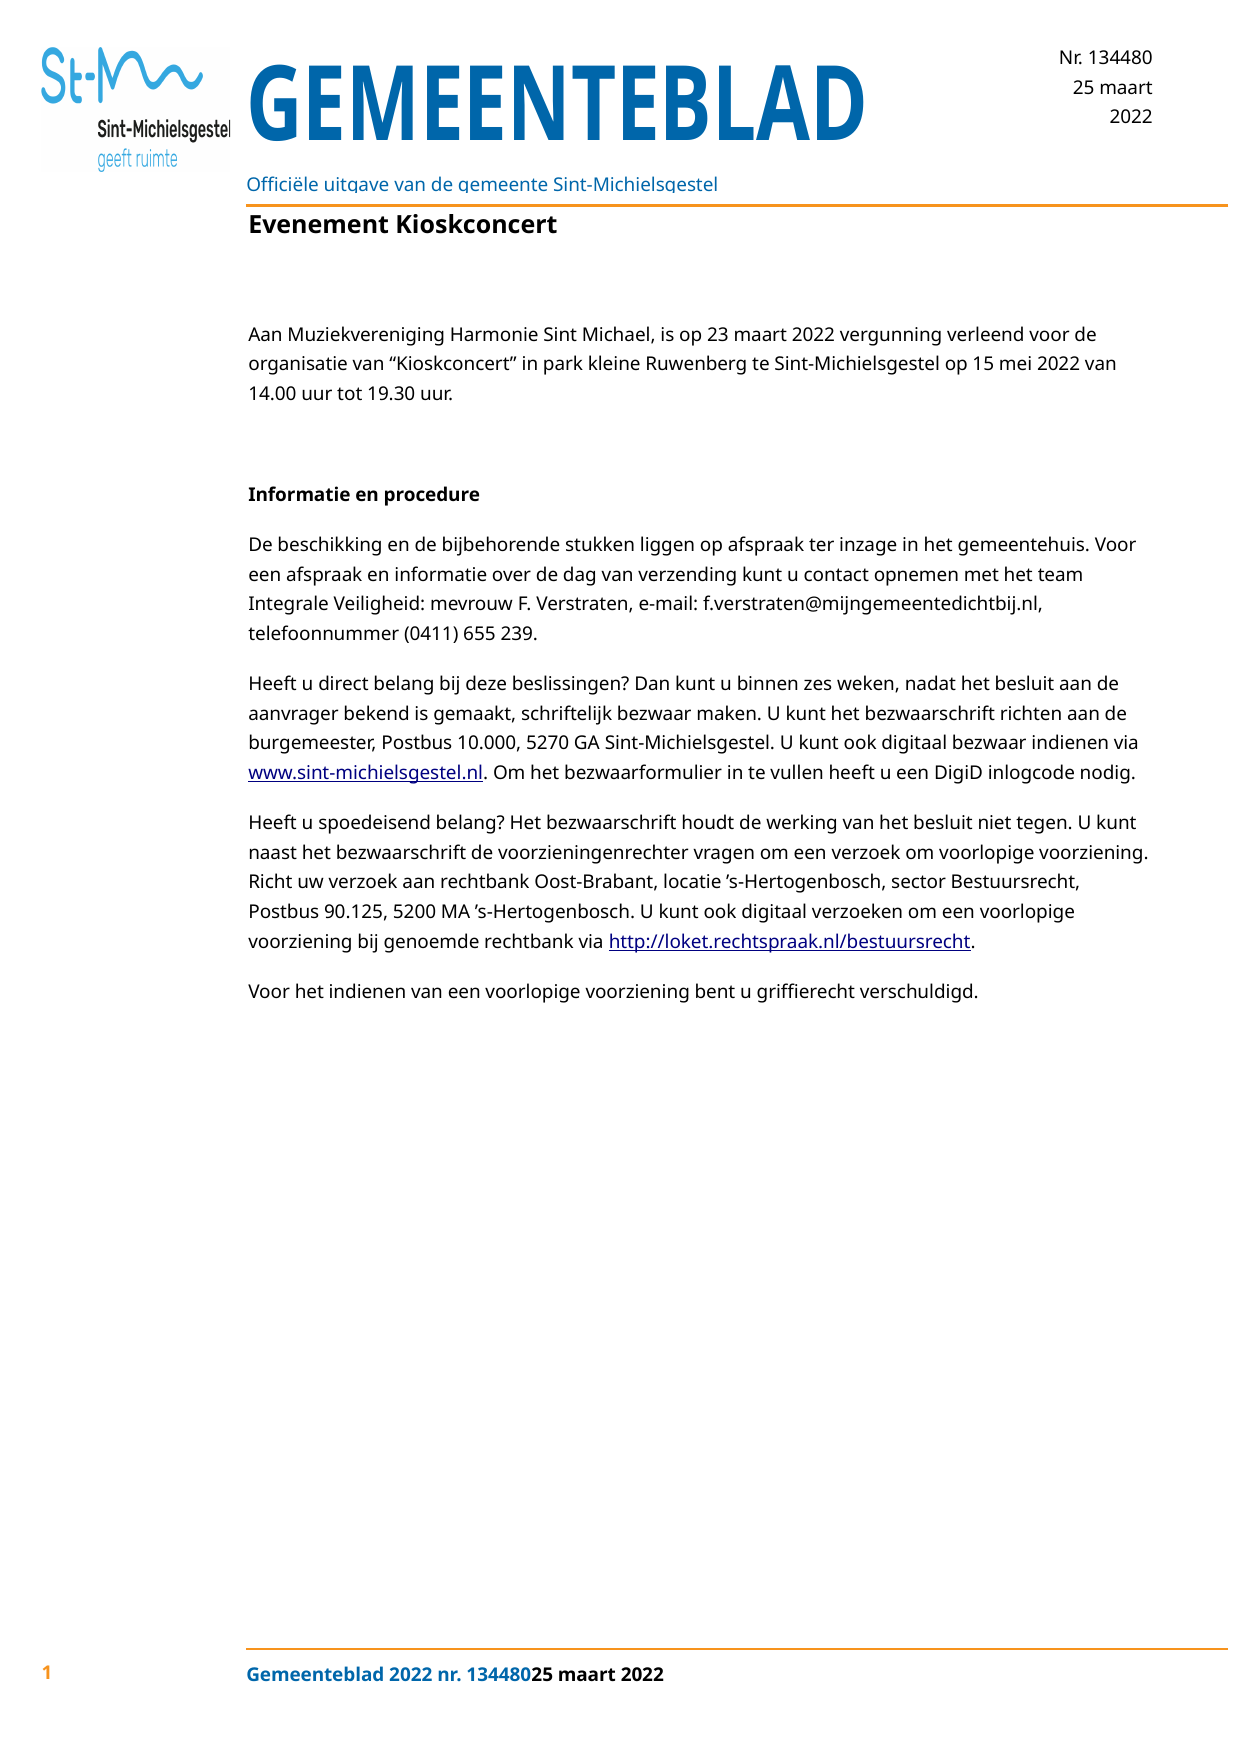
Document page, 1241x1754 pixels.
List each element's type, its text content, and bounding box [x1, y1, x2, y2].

text Voor het indienen van een voorlopige voorziening bent u griffierecht verschuldigd. [248, 978, 1152, 1004]
text Aan Muziekvereniging Harmonie Sint Michael, is op 23 maart 2022 vergunning verleend voor de organisatie van “Kioskconcert” in park kleine Ruwenberg te Sint-Michielsgestel op 15 mei 2022 van 14.00 uur tot 19.30 uur. [248, 321, 1152, 406]
text De beschikking en de bijbehorende stukken liggen op afspraak ter inzage in het gemeentehuis. Voor een afspraak en informatie over de dag van verzending kunt u contact opnemen met het team Integrale Veiligheid: mevrouw F. Verstraten, e-mail: f.verstraten@mijngemeentedichtbij.nl, telefoonnummer (0411) 655 239. [248, 531, 1152, 646]
text Heeft u direct belang bij deze beslissingen? Dan kunt u binnen zes weken, nadat het besluit aan de aanvrager bekend is gemaakt, schriftelijk bezwaar maken. U kunt het bezwaarschrift richten aan de burgemeester, Postbus 10.000, 5270 GA Sint-Michielsgestel. U kunt ook digitaal bezwaar indienen via www.sint-michielsgestel.nl. Om het bezwaarformulier in te vullen heeft u een DigiD inlogcode nodig. [248, 670, 1152, 785]
text Informatie en procedure [248, 481, 1152, 506]
text Heeft u spoedeisend belang? Het bezwaarschrift houdt de werking van het besluit niet tegen. U kunt naast het bezwaarschrift de voorzieningenrechter vragen om een verzoek om voorlopige voorziening. Richt uw verzoek aan rechtbank Oost-Brabant, locatie ’s-Hertogenbosch, sector Bestuursrecht, Postbus 90.125, 5200 MA ’s-Hertogenbosch. U kunt ook digitaal verzoeken om een voorlopige voorziening bij genoemde rechtbank via http://loket.rechtspraak.nl/bestuursrecht. [248, 809, 1152, 953]
picture [41, 47, 231, 172]
text Evenement Kioskconcert [248, 207, 1152, 241]
